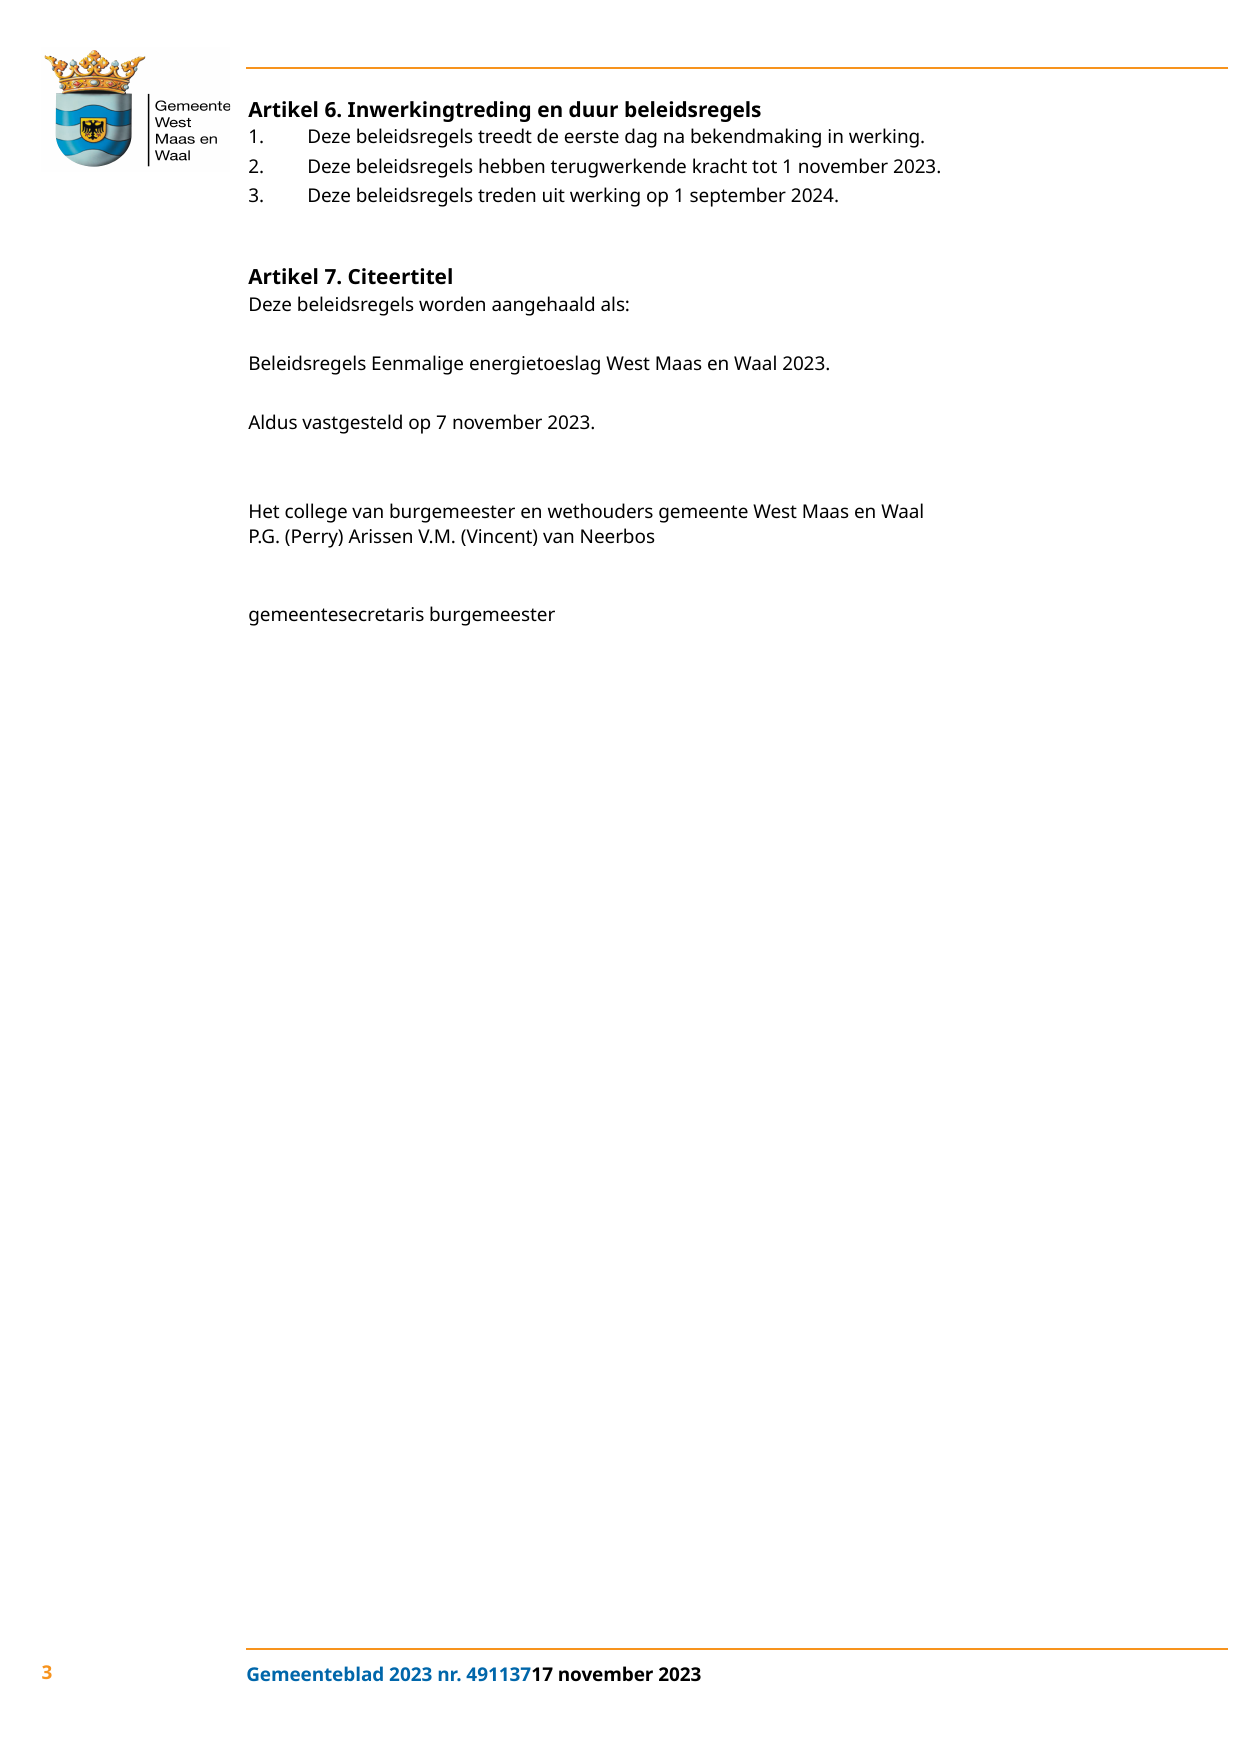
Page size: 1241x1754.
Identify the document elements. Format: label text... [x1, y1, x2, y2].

text Het college van burgemeester en wethouders gemeente West Maas en Waal [248, 498, 1152, 524]
list Deze beleidsregels treedt de eerste dag na bekendmaking in werking. [248, 123, 1152, 149]
text gemeentesecretaris burgemeester [248, 601, 1152, 627]
picture [41, 47, 231, 172]
text P.G. (Perry) Arissen V.M. (Vincent) van Neerbos [248, 524, 1152, 549]
list Deze beleidsregels treden uit werking op 1 september 2024. [248, 182, 1152, 208]
text Artikel 7. Citeertitel [248, 262, 1152, 291]
list Deze beleidsregels hebben terugwerkende kracht tot 1 november 2023. [248, 153, 1152, 178]
text Artikel 6. Inwerkingtreding en duur beleidsregels [248, 95, 1152, 123]
text Beleidsregels Eenmalige energietoeslag West Maas en Waal 2023. [248, 350, 1152, 376]
text Aldus vastgesteld op 7 november 2023. [248, 409, 1152, 435]
text Deze beleidsregels worden aangehaald als: [248, 291, 1152, 317]
